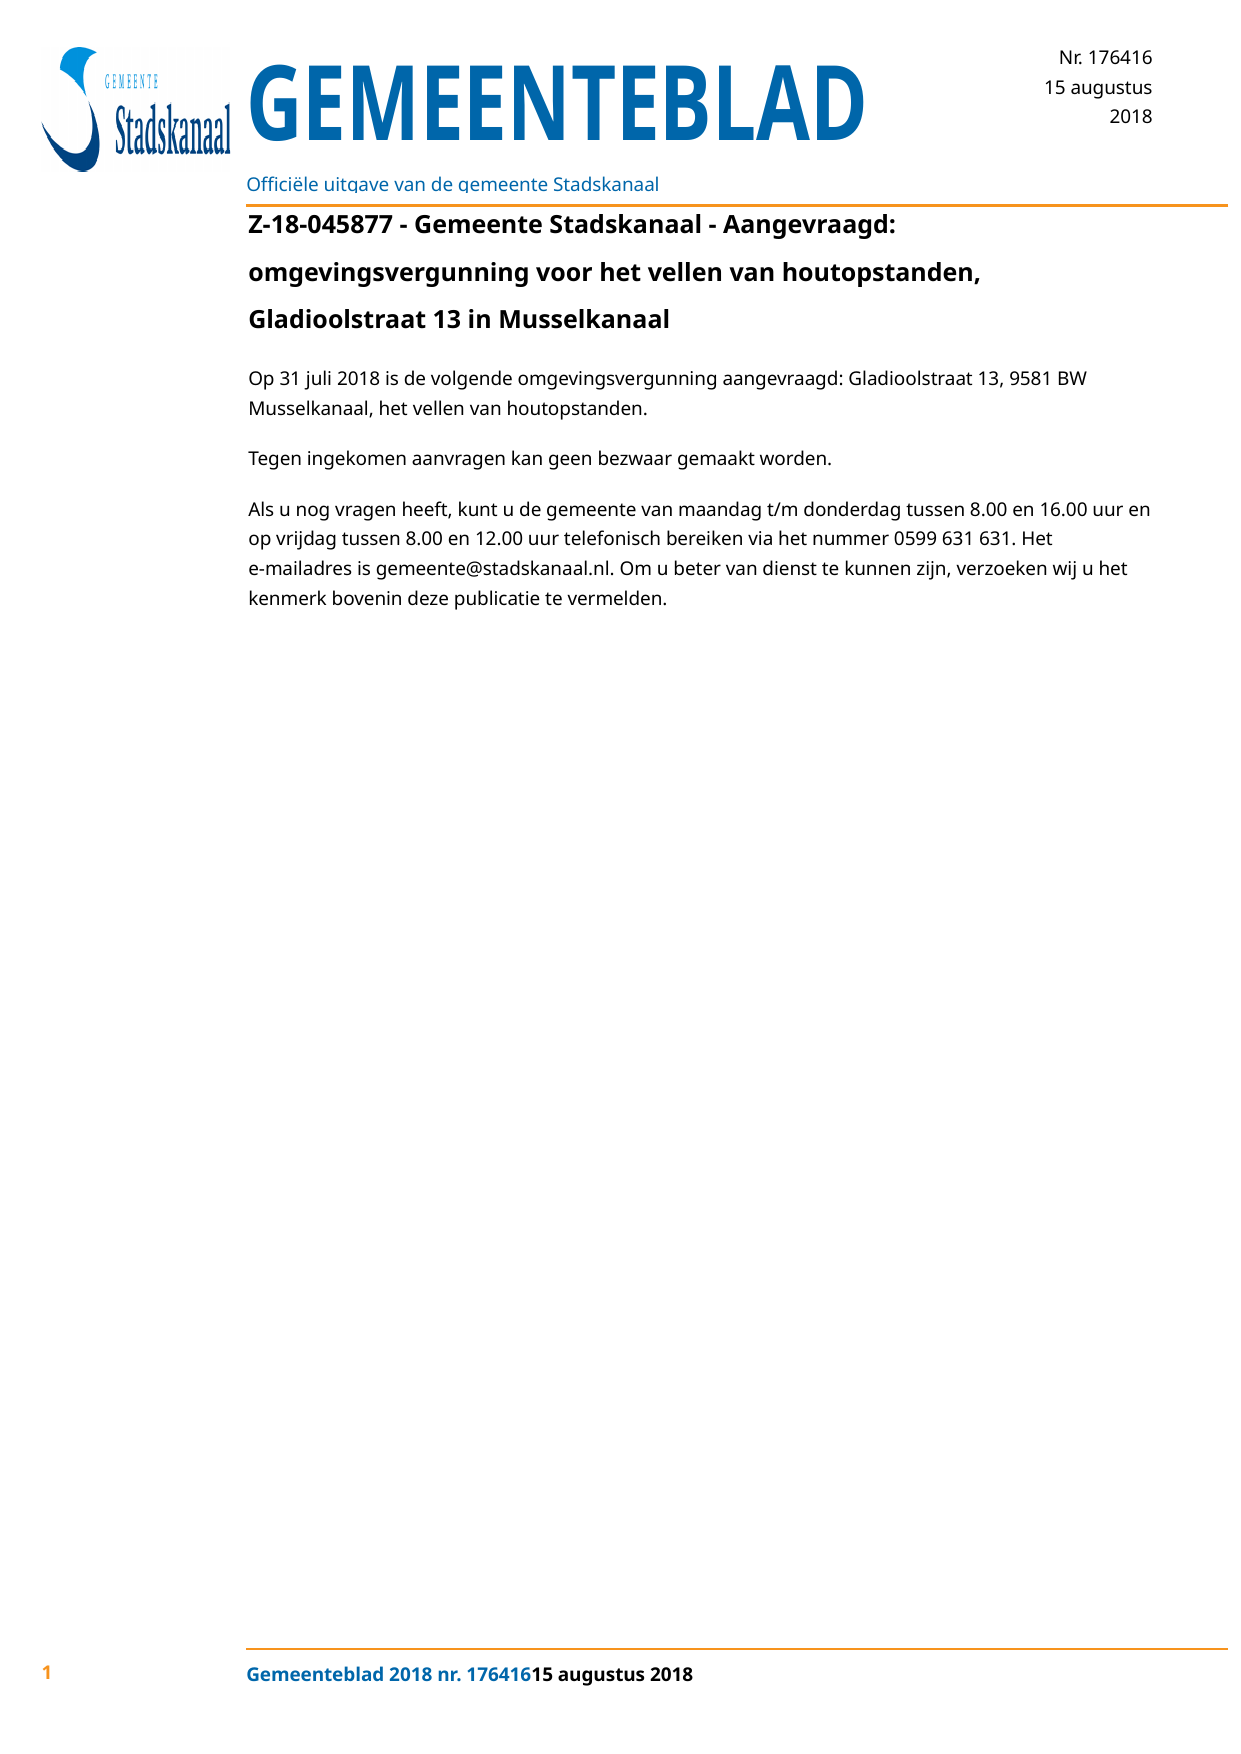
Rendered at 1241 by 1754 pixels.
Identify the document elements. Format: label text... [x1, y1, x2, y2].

text Tegen ingekomen aanvragen kan geen bezwaar gemaakt worden. [248, 446, 1152, 471]
text Op 31 juli 2018 is de volgende omgevingsvergunning aangevraagd: Gladioolstraat 13, 9581 BW Musselkanaal, het vellen van houtopstanden. [248, 366, 1152, 421]
text Z-18-045877 - Gemeente Stadskanaal - Aangevraagd: omgevingsvergunning voor het vellen van houtopstanden, Gladioolstraat 13 in Musselkanaal [248, 207, 1152, 336]
text Als u nog vragen heeft, kunt u de gemeente van maandag t/m donderdag tussen 8.00 en 16.00 uur en op vrijdag tussen 8.00 en 12.00 uur telefonisch bereiken via het nummer 0599 631 631. Het e‑mailadres is gemeente@stadskanaal.nl. Om u beter van dienst te kunnen zijn, verzoeken wij u het kenmerk bovenin deze publicatie te vermelden. [248, 496, 1152, 610]
picture [41, 47, 231, 172]
